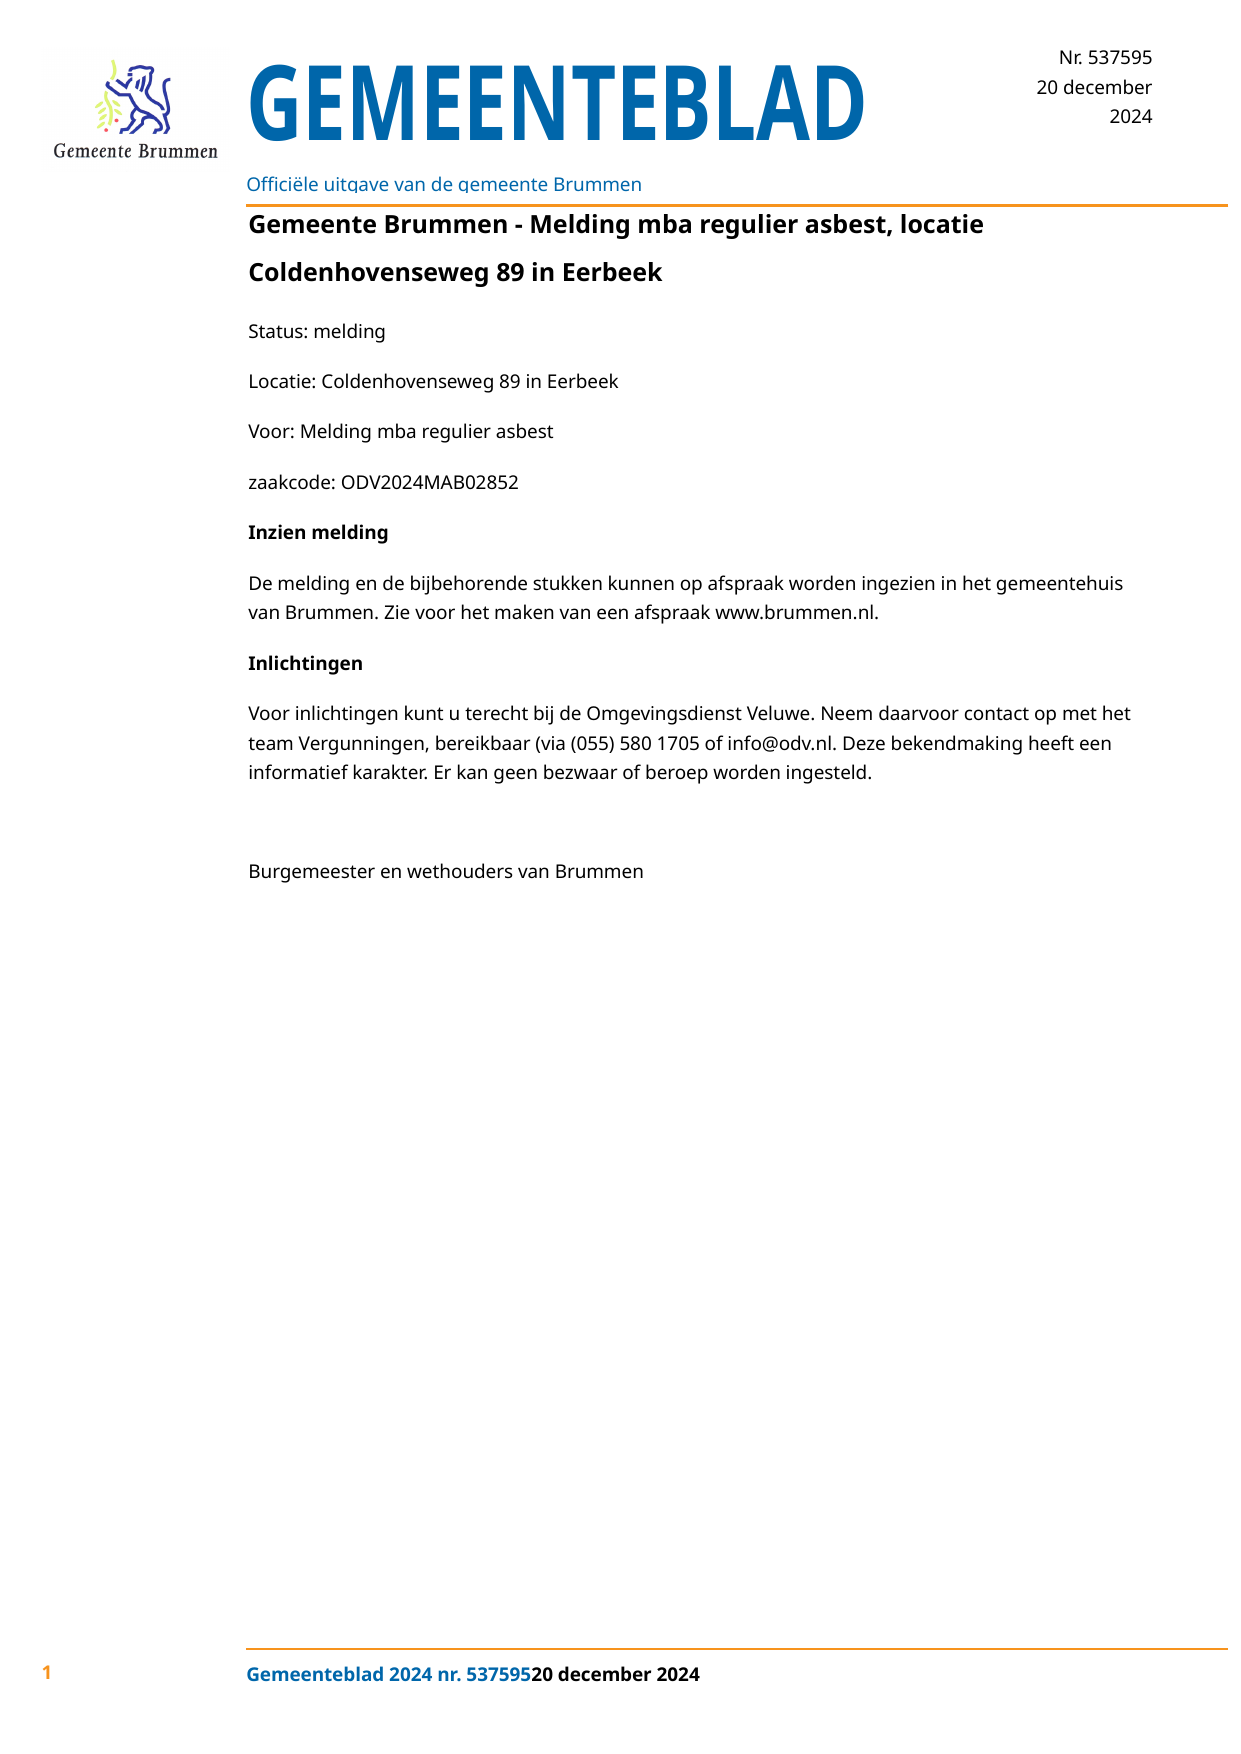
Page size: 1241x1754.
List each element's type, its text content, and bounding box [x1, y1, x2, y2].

text Status: melding [248, 318, 1152, 344]
text Burgemeester en wethouders van Brummen [248, 858, 1152, 883]
text Locatie: Coldenhovenseweg 89 in Eerbeek [248, 368, 1152, 394]
text Voor: Melding mba regulier asbest [248, 419, 1152, 444]
text Inzien melding [248, 519, 1152, 545]
text zaakcode: ODV2024MAB02852 [248, 469, 1152, 495]
text De melding en de bijbehorende stukken kunnen op afspraak worden ingezien in het gemeentehuis van Brummen. Zie voor het maken van een afspraak www.brummen.nl. [248, 570, 1152, 625]
picture [41, 47, 231, 172]
text Gemeente Brummen - Melding mba regulier asbest, locatie Coldenhovenseweg 89 in Eerbeek [248, 207, 1152, 288]
text Inlichtingen [248, 650, 1152, 676]
text Voor inlichtingen kunt u terecht bij de Omgevingsdienst Veluwe. Neem daarvoor contact op met het team Vergunningen, bereikbaar (via (055) 580 1705 of info@odv.nl. Deze bekendmaking heeft een informatief karakter. Er kan geen bezwaar of beroep worden ingesteld. [248, 700, 1152, 785]
